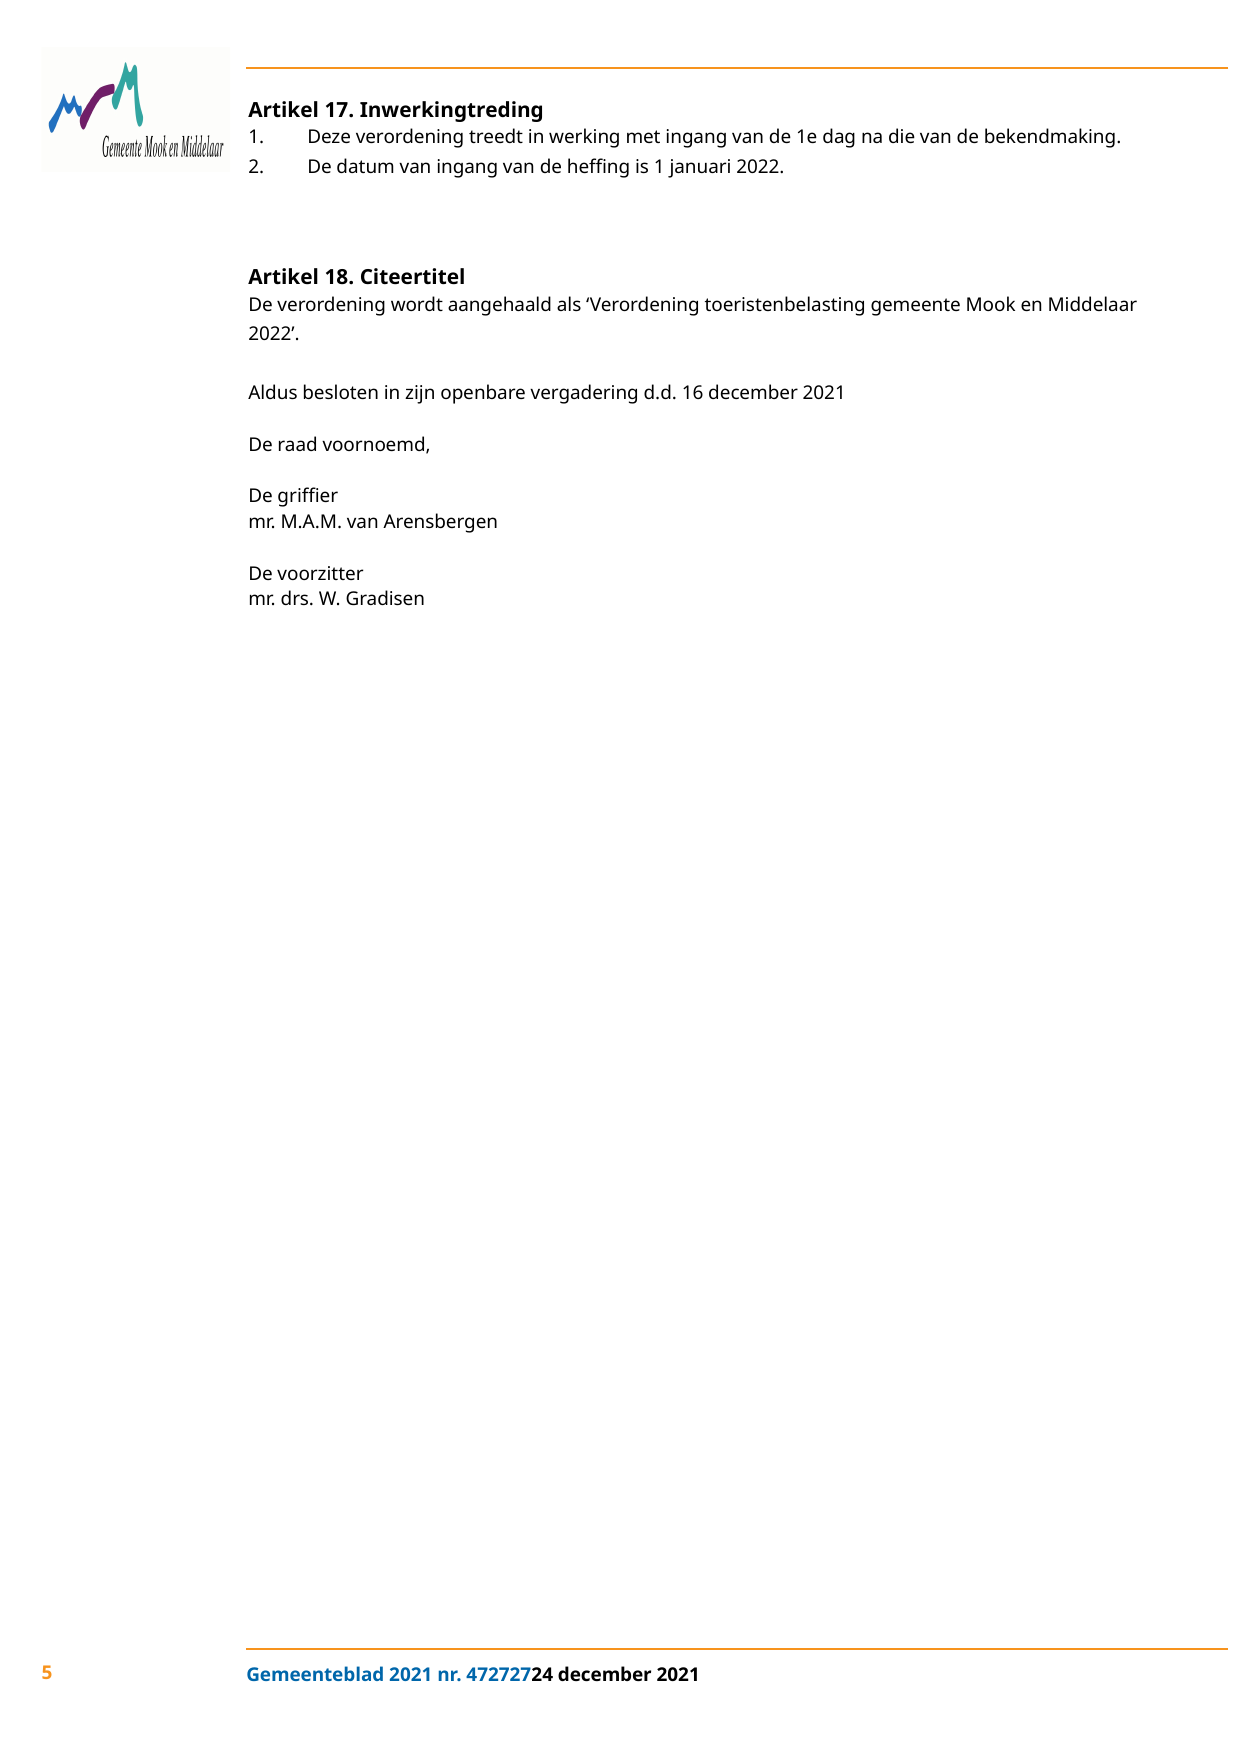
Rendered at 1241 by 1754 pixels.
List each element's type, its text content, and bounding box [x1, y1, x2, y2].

text De griffier [248, 482, 1152, 508]
text De verordening wordt aangehaald als ‘Verordening toeristenbelasting gemeente Mook en Middelaar 2022’. [248, 291, 1152, 346]
text Aldus besloten in zijn openbare vergadering d.d. 16 december 2021 [248, 379, 1152, 405]
text Artikel 18. Citeertitel [248, 262, 1152, 291]
text mr. M.A.M. van Arensbergen [248, 508, 1152, 534]
list De datum van ingang van de heffing is 1 januari 2022. [248, 153, 1152, 178]
list Deze verordening treedt in werking met ingang van de 1e dag na die van de bekendmaking. [248, 123, 1152, 149]
text De raad voornoemd, [248, 431, 1152, 457]
text mr. drs. W. Gradisen [248, 585, 1152, 611]
text De voorzitter [248, 560, 1152, 585]
picture [41, 47, 231, 172]
text Artikel 17. Inwerkingtreding [248, 95, 1152, 123]
